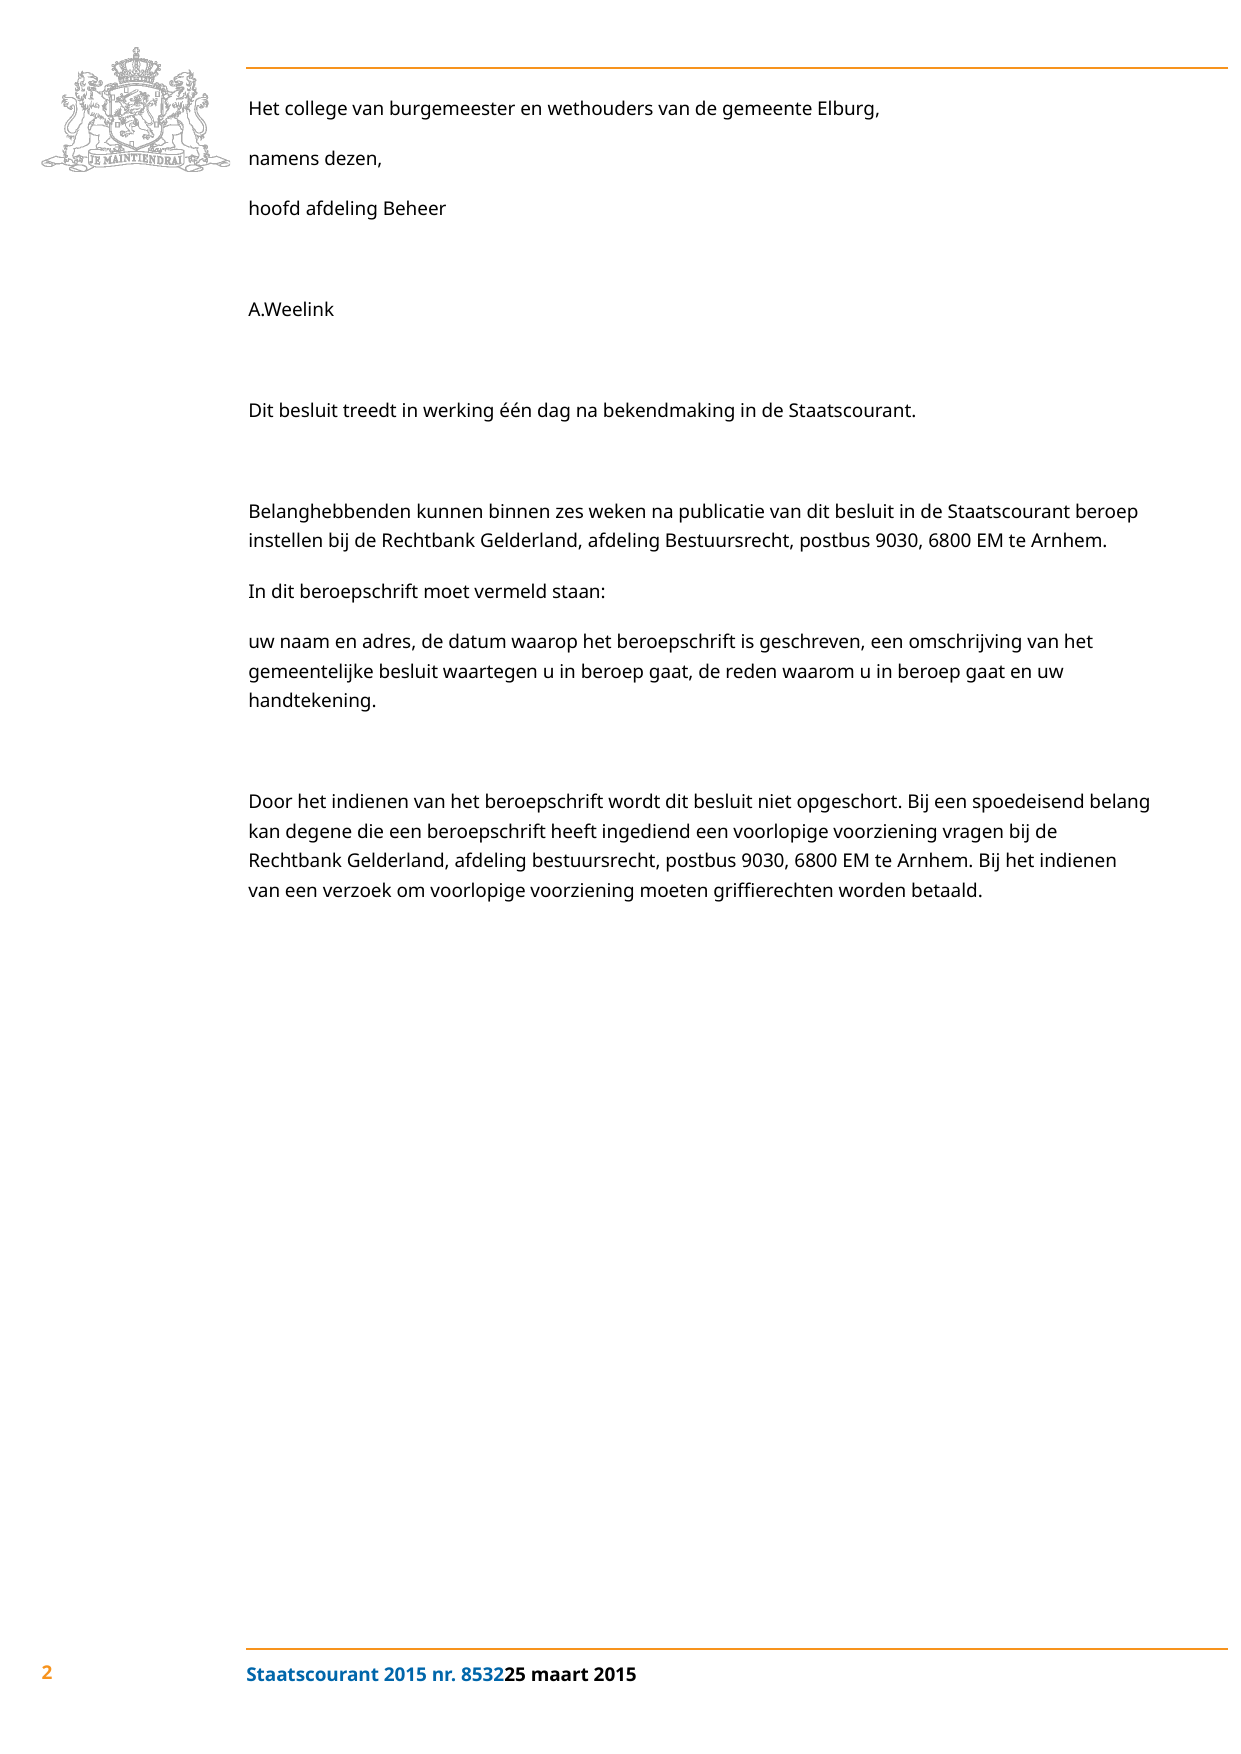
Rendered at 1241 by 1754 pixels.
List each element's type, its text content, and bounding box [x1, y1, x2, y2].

text Door het indienen van het beroepschrift wordt dit besluit niet opgeschort. Bij een spoedeisend belang kan degene die een beroepschrift heeft ingediend een voorlopige voorziening vragen bij de Rechtbank Gelderland, afdeling bestuursrecht, postbus 9030, 6800 EM te Arnhem. Bij het indienen van een verzoek om voorlopige voorziening moeten griffierechten worden betaald. [248, 788, 1152, 903]
picture [41, 47, 231, 172]
text Belanghebbenden kunnen binnen zes weken na publicatie van dit besluit in de Staatscourant beroep instellen bij de Rechtbank Gelderland, afdeling Bestuursrecht, postbus 9030, 6800 EM te Arnhem. [248, 498, 1152, 553]
text hoofd afdeling Beheer [248, 196, 1152, 221]
text uw naam en adres, de datum waarop het beroepschrift is geschreven, een omschrijving van het gemeentelijke besluit waartegen u in beroep gaat, de reden waarom u in beroep gaat en uw handtekening. [248, 628, 1152, 713]
text A.Weelink [248, 296, 1152, 322]
text namens dezen, [248, 145, 1152, 171]
text Dit besluit treedt in werking één dag na bekendmaking in de Staatscourant. [248, 397, 1152, 423]
text Het college van burgemeester en wethouders van de gemeente Elburg, [248, 95, 1152, 121]
text In dit beroepschrift moet vermeld staan: [248, 578, 1152, 604]
